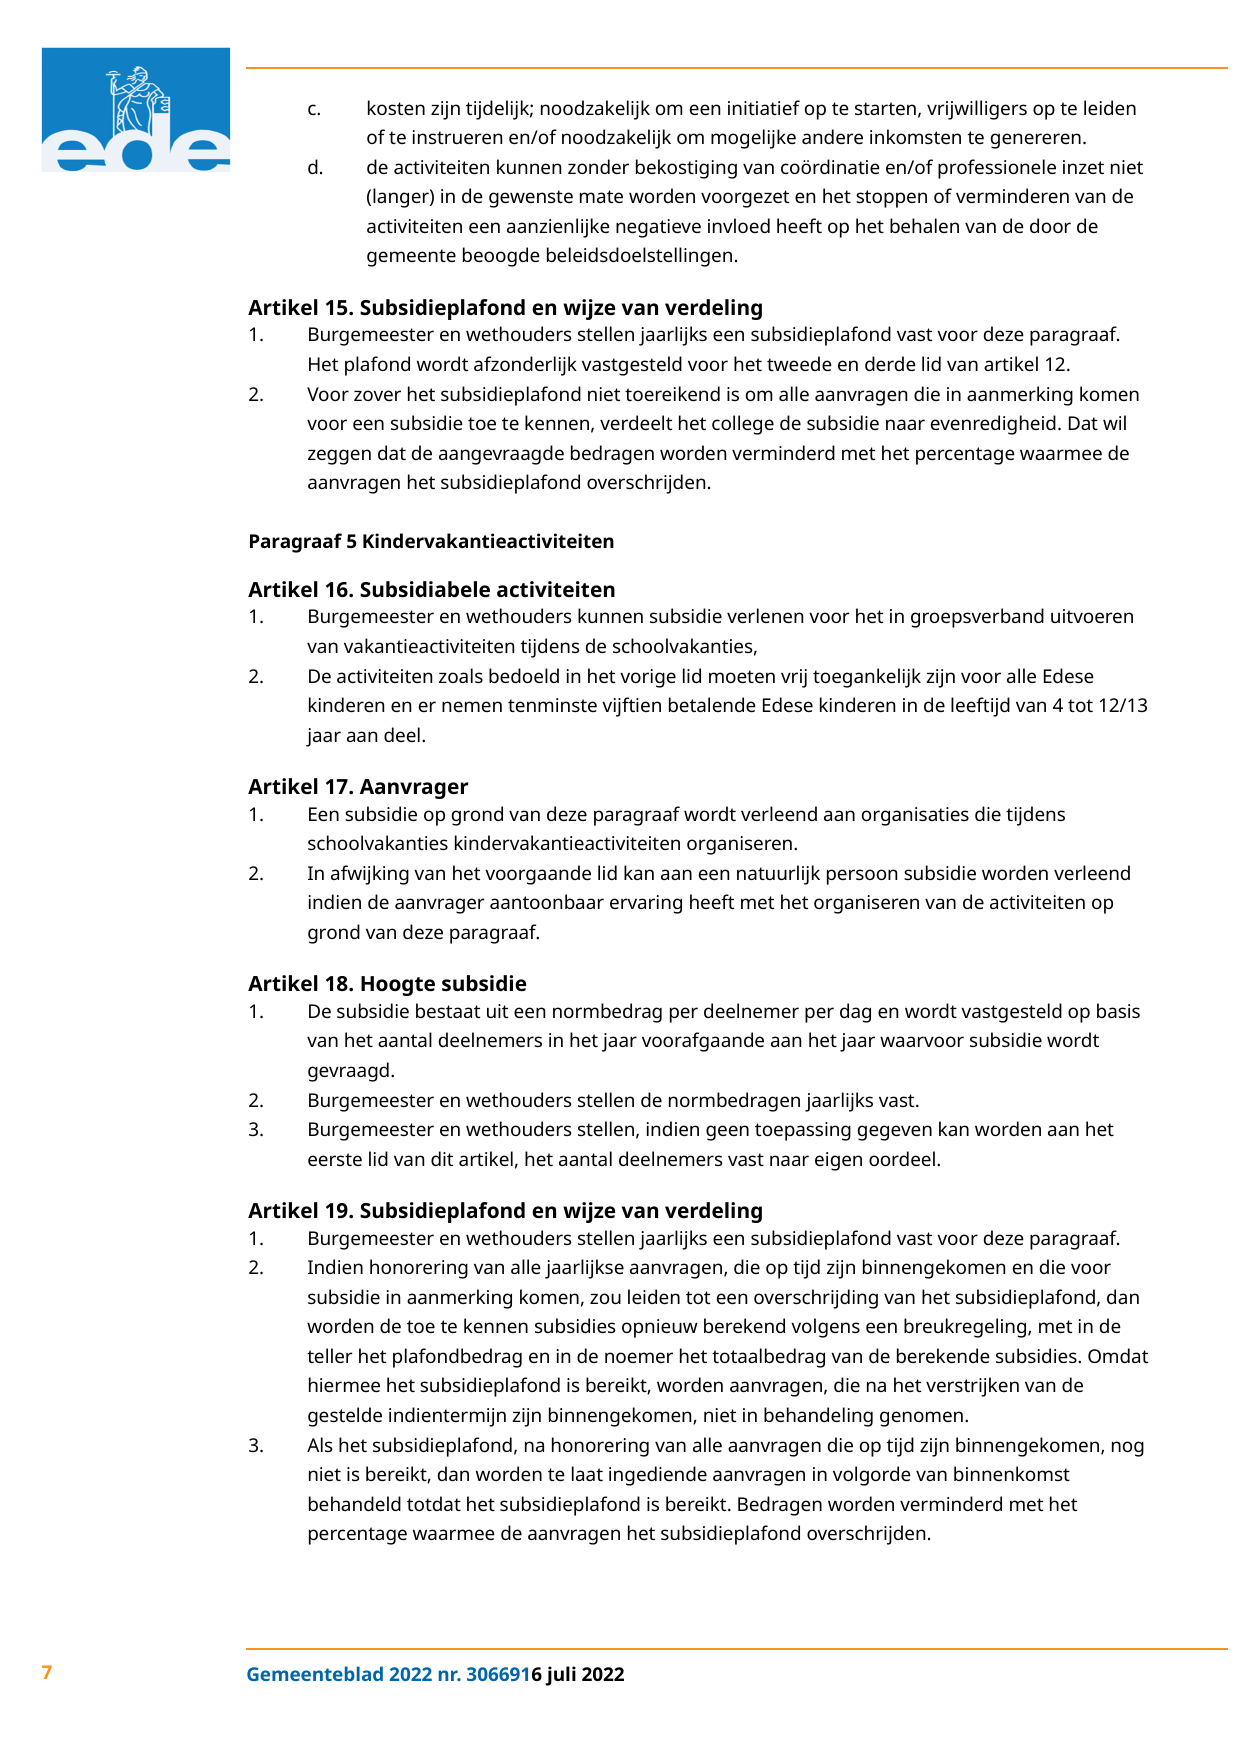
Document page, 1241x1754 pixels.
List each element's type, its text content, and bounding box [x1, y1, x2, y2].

list Als het subsidieplafond, na honorering van alle aanvragen die op tijd zijn binnengekomen, nog niet is bereikt, dan worden te laat ingediende aanvragen in volgorde van binnenkomst behandeld totdat het subsidieplafond is bereikt. Bedragen worden verminderd met het percentage waarmee de aanvragen het subsidieplafond overschrijden. [248, 1432, 1152, 1546]
list Burgemeester en wethouders kunnen subsidie verlenen voor het in groepsverband uitvoeren van vakantieactiviteiten tijdens de schoolvakanties, [248, 604, 1152, 659]
text Artikel 17. Aanvrager [248, 772, 1152, 801]
text Artikel 16. Subsidiabele activiteiten [248, 575, 1152, 604]
picture [41, 47, 231, 172]
list Een subsidie op grond van deze paragraaf wordt verleend aan organisaties die tijdens schoolvakanties kindervakantieactiviteiten organiseren. [248, 801, 1152, 856]
list de activiteiten kunnen zonder bekostiging van coördinatie en/of professionele inzet niet (langer) in de gewenste mate worden voorgezet en het stoppen of verminderen van de activiteiten een aanzienlijke negatieve invloed heeft op het behalen van de door de gemeente beoogde beleidsdoelstellingen. [307, 154, 1152, 268]
list Burgemeester en wethouders stellen jaarlijks een subsidieplafond vast voor deze paragraaf. [248, 1225, 1152, 1251]
text Artikel 15. Subsidieplafond en wijze van verdeling [248, 293, 1152, 322]
list Indien honorering van alle jaarlijkse aanvragen, die op tijd zijn binnengekomen en die voor subsidie in aanmerking komen, zou leiden tot een overschrijding van het subsidieplafond, dan worden de toe te kennen subsidies opnieuw berekend volgens een breukregeling, met in de teller het plafondbedrag en in de noemer het totaalbedrag van de berekende subsidies. Omdat hiermee het subsidieplafond is bereikt, worden aanvragen, die na het verstrijken van de gestelde indientermijn zijn binnengekomen, niet in behandeling genomen. [248, 1254, 1152, 1428]
list De subsidie bestaat uit een normbedrag per deelnemer per dag en wordt vastgesteld op basis van het aantal deelnemers in het jaar voorafgaande aan het jaar waarvoor subsidie wordt gevraagd. [248, 998, 1152, 1083]
list In afwijking van het voorgaande lid kan aan een natuurlijk persoon subsidie worden verleend indien de aanvrager aantoonbaar ervaring heeft met het organiseren van de activiteiten op grond van deze paragraaf. [248, 860, 1152, 945]
list Burgemeester en wethouders stellen jaarlijks een subsidieplafond vast voor deze paragraaf. Het plafond wordt afzonderlijk vastgesteld voor het tweede en derde lid van artikel 12. [248, 322, 1152, 377]
list kosten zijn tijdelijk; noodzakelijk om een initiatief op te starten, vrijwilligers op te leiden of te instrueren en/of noodzakelijk om mogelijke andere inkomsten te genereren. [307, 95, 1152, 150]
list Burgemeester en wethouders stellen, indien geen toepassing gegeven kan worden aan het eerste lid van dit artikel, het aantal deelnemers vast naar eigen oordeel. [248, 1116, 1152, 1172]
text Artikel 19. Subsidieplafond en wijze van verdeling [248, 1196, 1152, 1225]
text Paragraaf 5 Kindervakantieactiviteiten [248, 529, 1152, 554]
list De activiteiten zoals bedoeld in het vorige lid moeten vrij toegankelijk zijn voor alle Edese kinderen en er nemen tenminste vijftien betalende Edese kinderen in de leeftijd van 4 tot 12/13 jaar aan deel. [248, 663, 1152, 748]
list Burgemeester en wethouders stellen de normbedragen jaarlijks vast. [248, 1087, 1152, 1112]
list Voor zover het subsidieplafond niet toereikend is om alle aanvragen die in aanmerking komen voor een subsidie toe te kennen, verdeelt het college de subsidie naar evenredigheid. Dat wil zeggen dat de aangevraagde bedragen worden verminderd met het percentage waarmee de aanvragen het subsidieplafond overschrijden. [248, 381, 1152, 495]
text Artikel 18. Hoogte subsidie [248, 969, 1152, 998]
